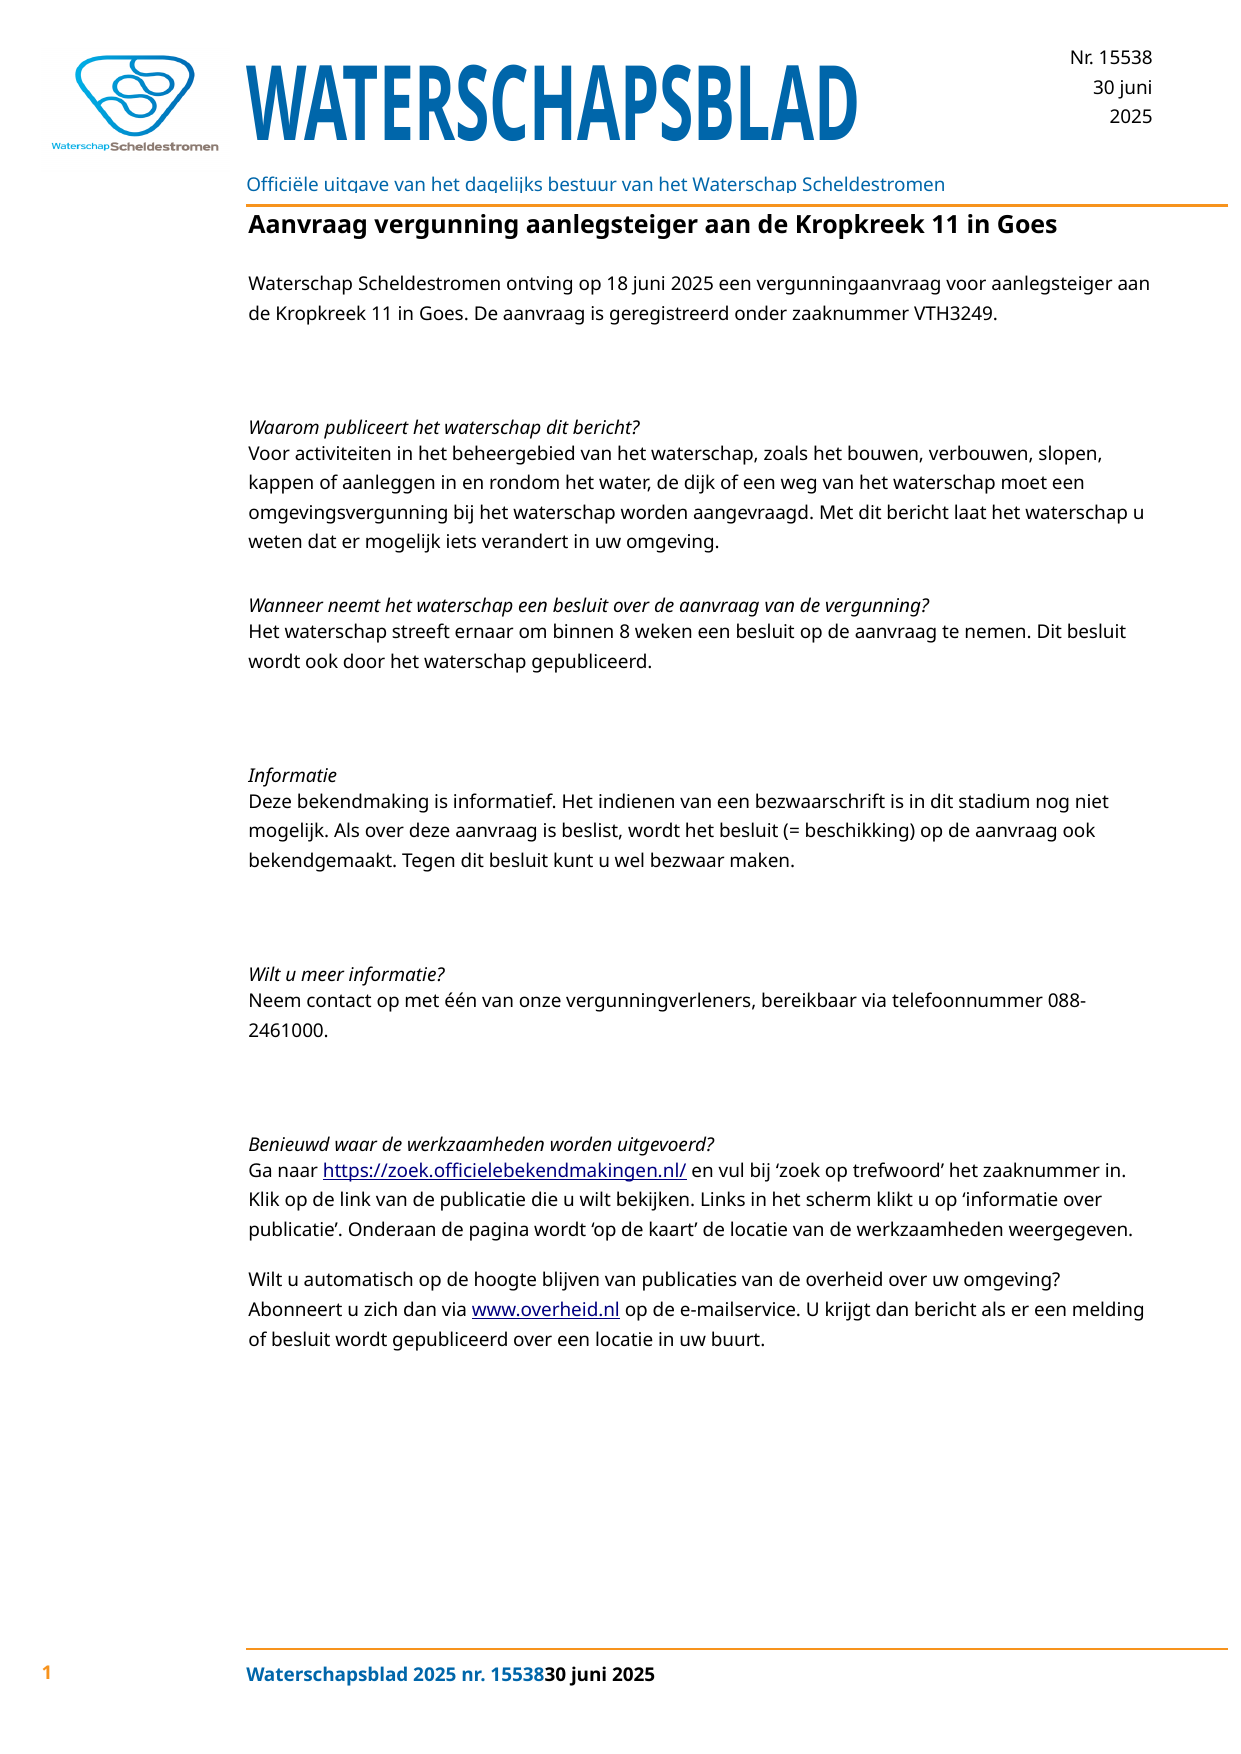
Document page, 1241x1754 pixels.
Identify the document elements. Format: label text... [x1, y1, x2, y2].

text Neem contact op met één van onze vergunningverleners, bereikbaar via telefoonnummer 088-2461000. [248, 987, 1152, 1043]
text Deze bekendmaking is informatief. Het indienen van een bezwaarschrift is in dit stadium nog niet mogelijk. Als over deze aanvraag is beslist, wordt het besluit (= beschikking) op de aanvraag ook bekendgemaakt. Tegen dit besluit kunt u wel bezwaar maken. [248, 788, 1152, 873]
text Waarom publiceert het waterschap dit bericht? [248, 414, 1152, 440]
text Benieuwd waar de werkzaamheden worden uitgevoerd? [248, 1131, 1152, 1157]
text Wanneer neemt het waterschap een besluit over de aanvraag van de vergunning? [248, 593, 1152, 618]
text Wilt u meer informatie? [248, 962, 1152, 987]
text Waterschap Scheldestromen ontving op 18 juni 2025 een vergunningaanvraag voor aanlegsteiger aan de Kropkreek 11 in Goes. De aanvraag is geregistreerd onder zaaknummer VTH3249. [248, 270, 1152, 326]
text Het waterschap streeft ernaar om binnen 8 weken een besluit op de aanvraag te nemen. Dit besluit wordt ook door het waterschap gepubliceerd. [248, 618, 1152, 674]
text Wilt u automatisch op de hoogte blijven van publicaties van de overheid over uw omgeving? Abonneert u zich dan via www.overheid.nl op de e-mailservice. U krijgt dan bericht als er een melding of besluit wordt gepubliceerd over een locatie in uw buurt. [248, 1267, 1152, 1352]
picture [41, 47, 231, 172]
text Aanvraag vergunning aanlegsteiger aan de Kropkreek 11 in Goes [248, 207, 1152, 241]
text Voor activiteiten in het beheergebied van het waterschap, zoals het bouwen, verbouwen, slopen, kappen of aanleggen in en rondom het water, de dijk of een weg van het waterschap moet een omgevingsvergunning bij het waterschap worden aangevraagd. Met dit bericht laat het waterschap u weten dat er mogelijk iets verandert in uw omgeving. [248, 440, 1152, 554]
text Informatie [248, 762, 1152, 788]
text Ga naar https://zoek.officielebekendmakingen.nl/ en vul bij ‘zoek op trefwoord’ het zaaknummer in. Klik op de link van de publicatie die u wilt bekijken. Links in het scherm klikt u op ‘informatie over publicatie’. Onderaan de pagina wordt ‘op de kaart’ de locatie van de werkzaamheden weergegeven. [248, 1157, 1152, 1242]
